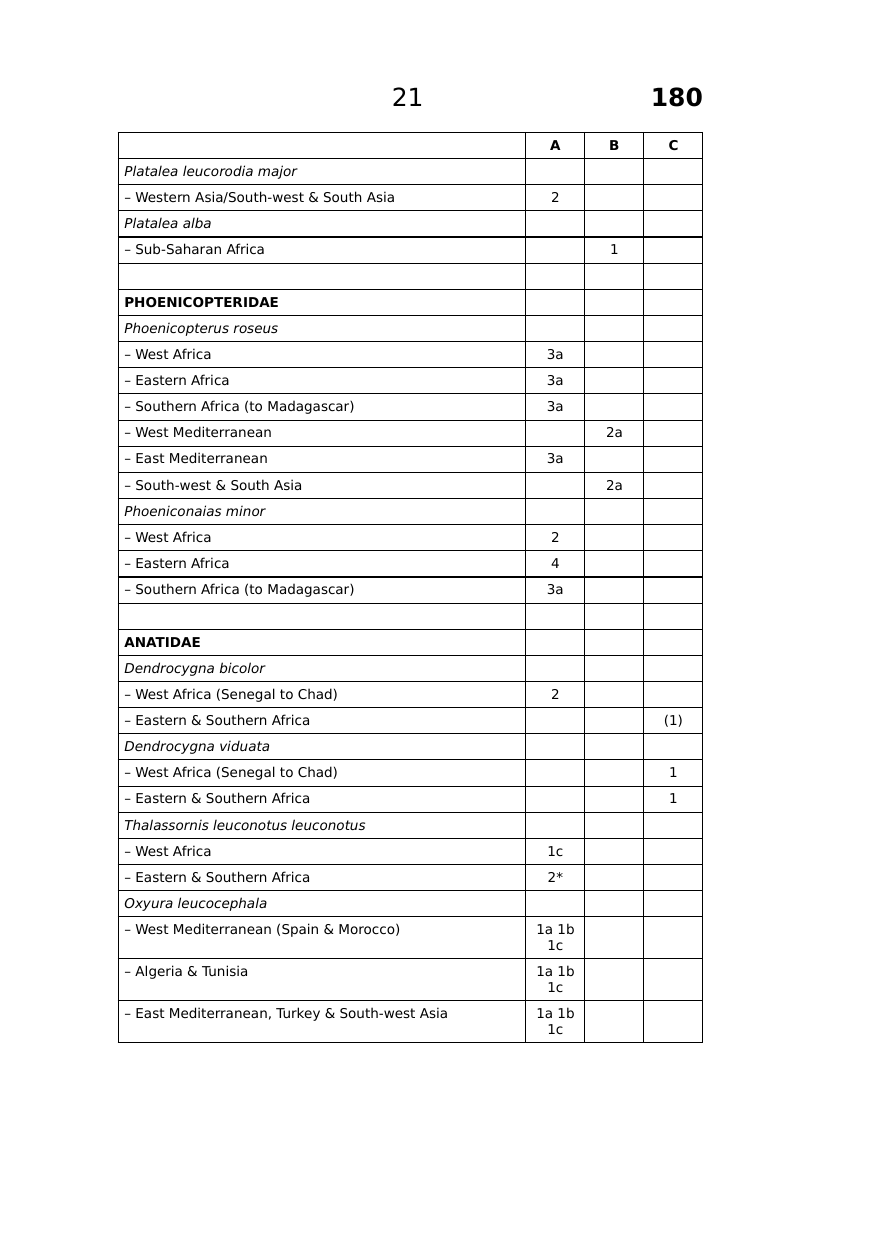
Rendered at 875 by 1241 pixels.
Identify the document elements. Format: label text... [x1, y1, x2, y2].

table_cell [585, 604, 643, 629]
table_cell [585, 342, 643, 367]
table_cell 4 [526, 551, 584, 576]
table_cell [644, 316, 702, 341]
table_cell [585, 959, 643, 1000]
table_cell [644, 473, 702, 498]
table_cell Phoeniconaias minor [119, 499, 525, 524]
table_header B [585, 133, 643, 158]
table_cell [585, 813, 643, 838]
table_cell 1a 1b 1c [526, 959, 584, 1000]
table_cell 2* [526, 865, 584, 890]
table_cell [585, 185, 643, 210]
table_cell – Eastern Africa [119, 551, 525, 576]
table_cell Phoenicopterus roseus [119, 316, 525, 341]
table_cell [526, 159, 584, 184]
table_cell [644, 185, 702, 210]
table_cell 1 [644, 760, 702, 786]
table_cell [526, 734, 584, 759]
table_cell [644, 211, 702, 236]
table_cell 1c [526, 839, 584, 864]
table_cell [526, 499, 584, 524]
table_cell [585, 551, 643, 576]
table_cell [119, 264, 525, 289]
table_cell [644, 813, 702, 838]
table_cell – South-west & South Asia [119, 473, 525, 498]
table_cell [644, 891, 702, 916]
table_cell 3a [526, 578, 584, 602]
table_cell [644, 551, 702, 576]
table_cell – Eastern & Southern Africa [119, 865, 525, 890]
table_cell – Southern Africa (to Madagascar) [119, 394, 525, 419]
table_cell 2a [585, 421, 643, 446]
table_cell [526, 473, 584, 498]
table_cell PHOENICOPTERIDAE [119, 290, 525, 315]
table_cell [644, 959, 702, 1000]
table_cell [526, 211, 584, 236]
table_cell [585, 159, 643, 184]
table_cell [644, 630, 702, 655]
table_cell – East Mediterranean [119, 447, 525, 472]
table_cell [644, 839, 702, 864]
table_cell [526, 891, 584, 916]
table_cell – West Mediterranean (Spain & Morocco) [119, 917, 525, 958]
table_cell [526, 316, 584, 341]
table_cell [585, 394, 643, 419]
table_cell [585, 787, 643, 812]
table_cell Dendrocygna viduata [119, 734, 525, 759]
table_header A [526, 133, 584, 158]
table_cell [585, 760, 643, 786]
table_cell Platalea alba [119, 211, 525, 236]
table_cell Dendrocygna bicolor [119, 656, 525, 681]
table_cell [585, 656, 643, 681]
table_cell [585, 368, 643, 393]
table_cell 3a [526, 368, 584, 393]
table_cell [119, 604, 525, 629]
table_cell 2 [526, 185, 584, 210]
table_cell [585, 1001, 643, 1042]
table_cell [526, 787, 584, 812]
table_cell – Algeria & Tunisia [119, 959, 525, 1000]
table_cell Platalea leucorodia major [119, 159, 525, 184]
table_cell – West Africa [119, 342, 525, 367]
table_cell [644, 238, 702, 263]
table_cell – West Africa [119, 525, 525, 550]
table_cell 3a [526, 447, 584, 472]
table_cell 1 [644, 787, 702, 812]
table_cell – East Mediterranean, Turkey & South-west Asia [119, 1001, 525, 1042]
table_cell – Western Asia/South-west & South Asia [119, 185, 525, 210]
table_cell [644, 394, 702, 419]
table_cell [644, 499, 702, 524]
table_cell 1 [585, 238, 643, 263]
table_cell Oxyura leucocephala [119, 891, 525, 916]
table_cell [644, 682, 702, 707]
table_cell [526, 264, 584, 289]
table_cell [526, 238, 584, 263]
table_cell [644, 342, 702, 367]
table_cell – West Mediterranean [119, 421, 525, 446]
table_cell [585, 447, 643, 472]
table_cell – Eastern & Southern Africa [119, 708, 525, 733]
table_cell 3a [526, 342, 584, 367]
table_cell [585, 891, 643, 916]
table_cell [644, 1001, 702, 1042]
table_cell – West Africa (Senegal to Chad) [119, 760, 525, 786]
table_cell – Eastern & Southern Africa [119, 787, 525, 812]
table_cell [644, 421, 702, 446]
table_cell [644, 604, 702, 629]
table_cell [585, 708, 643, 733]
table_cell [644, 290, 702, 315]
table_cell [585, 630, 643, 655]
table_cell 1a 1b 1c [526, 1001, 584, 1042]
table_cell – Eastern Africa [119, 368, 525, 393]
table_cell 1a 1b 1c [526, 917, 584, 958]
table_cell [644, 264, 702, 289]
table_cell [526, 708, 584, 733]
table_cell – Southern Africa (to Madagascar) [119, 578, 525, 602]
table_cell [585, 839, 643, 864]
table_cell [526, 760, 584, 786]
table_cell [644, 656, 702, 681]
table_cell [526, 813, 584, 838]
table_cell [644, 734, 702, 759]
table_cell [526, 630, 584, 655]
table_cell [644, 578, 702, 602]
table_cell [644, 368, 702, 393]
table_cell [644, 525, 702, 550]
table_cell 2 [526, 525, 584, 550]
table_cell Thalassornis leuconotus leuconotus [119, 813, 525, 838]
table_cell [526, 604, 584, 629]
table_cell [585, 525, 643, 550]
table_cell [644, 865, 702, 890]
table_cell [526, 656, 584, 681]
table_cell [585, 917, 643, 958]
table_cell [585, 578, 643, 602]
table_cell – West Africa (Senegal to Chad) [119, 682, 525, 707]
table_cell [585, 290, 643, 315]
table_cell (1) [644, 708, 702, 733]
table_cell 2 [526, 682, 584, 707]
table_cell ANATIDAE [119, 630, 525, 655]
table_cell – West Africa [119, 839, 525, 864]
table_cell [644, 917, 702, 958]
table_cell [585, 499, 643, 524]
table_cell [585, 865, 643, 890]
table_cell [585, 211, 643, 236]
table_cell [585, 316, 643, 341]
table_cell [644, 447, 702, 472]
table_cell [585, 682, 643, 707]
table_cell 2a [585, 473, 643, 498]
table_cell – Sub-Saharan Africa [119, 238, 525, 263]
table_cell [526, 421, 584, 446]
table_cell [585, 264, 643, 289]
table_cell [526, 290, 584, 315]
table_header C [644, 133, 702, 158]
table_header [119, 133, 525, 158]
table_cell [585, 734, 643, 759]
table_cell [644, 159, 702, 184]
table_cell 3a [526, 394, 584, 419]
